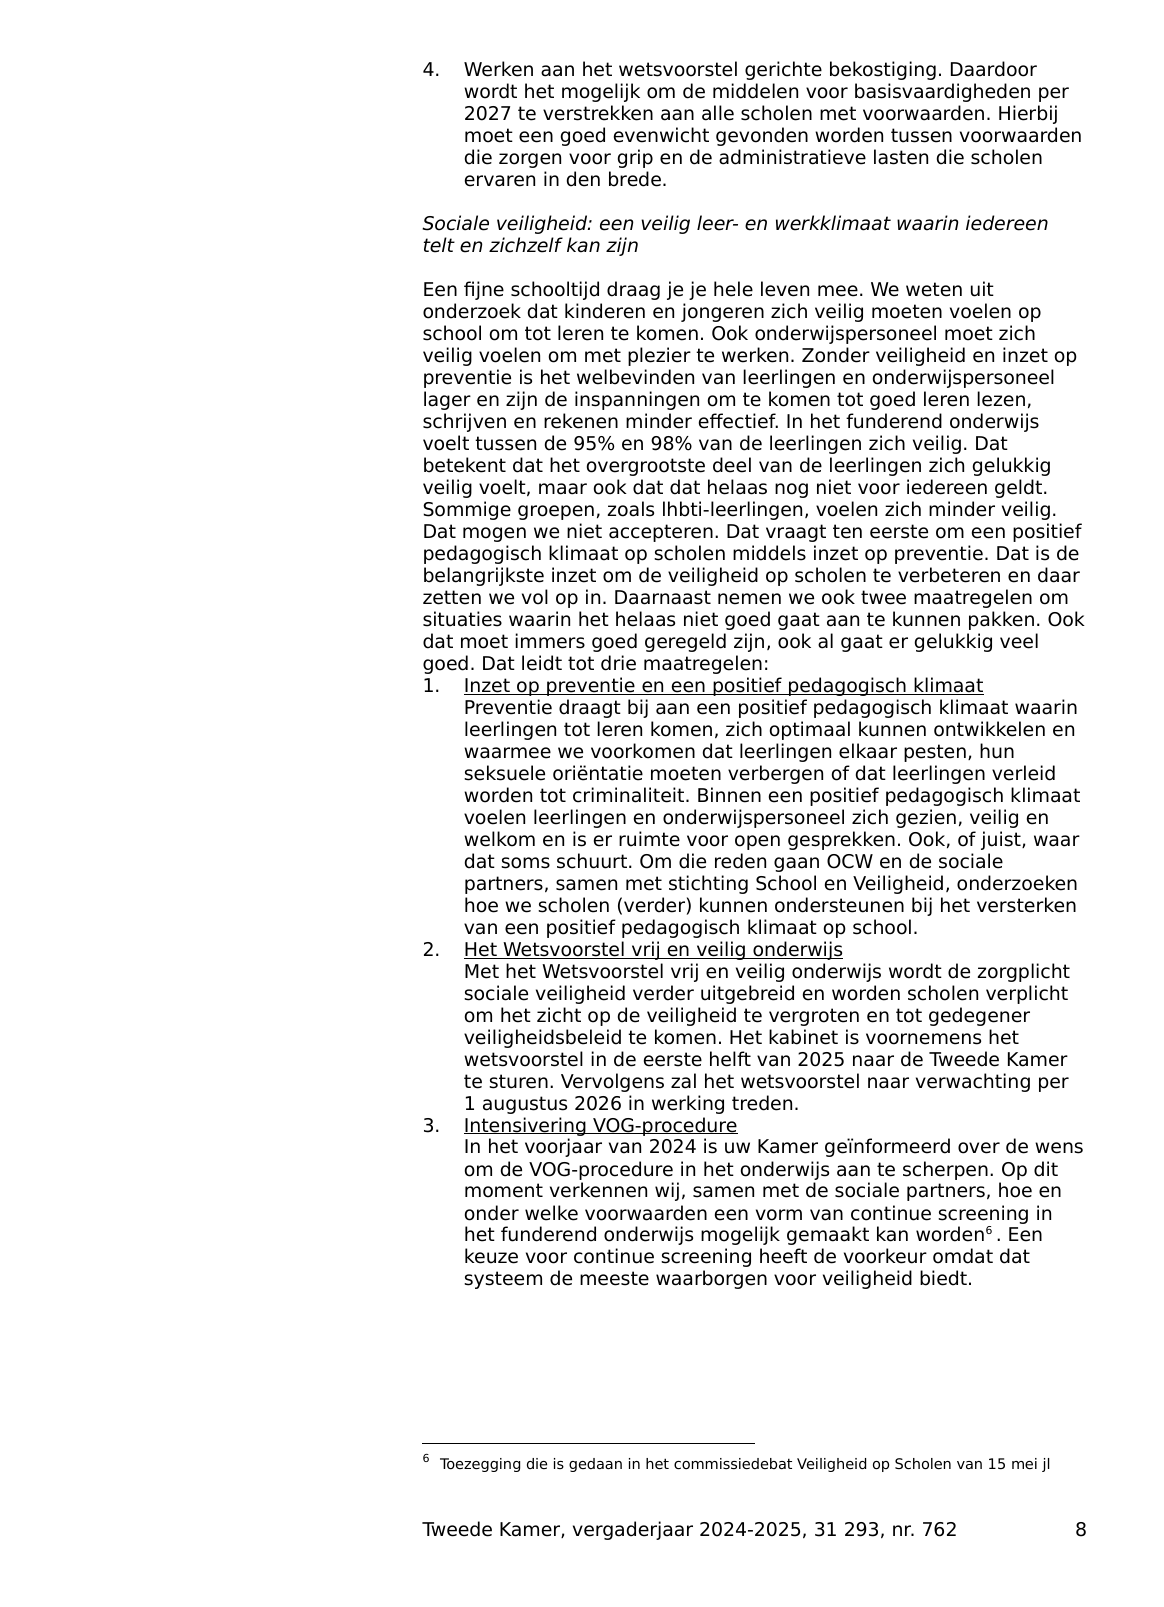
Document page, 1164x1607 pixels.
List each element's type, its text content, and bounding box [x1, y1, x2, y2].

text 2. Het Wetsvoorstel vrij en veilig onderwijs [422, 939, 1087, 961]
subtitle Sociale veiligheid: een veilig leer- en werkklimaat waarin iedereen telt en zichzelf kan zijn [422, 213, 1087, 257]
text In het voorjaar van 2024 is uw Kamer geïnformeerd over de wens om de VOG-procedure in het onderwijs aan te scherpen. Op dit moment verkennen wij, samen met de sociale partners, hoe en onder welke voorwaarden een vorm van continue screening in het funderend onderwijs mogelijk gemaakt kan worden. Een keuze voor continue screening heeft de voorkeur omdat dat systeem de meeste waarborgen voor veiligheid biedt. [464, 1136, 1087, 1290]
text 1. Inzet op preventie en een positief pedagogisch klimaat [422, 675, 1087, 697]
text Preventie draagt bij aan een positief pedagogisch klimaat waarin leerlingen tot leren komen, zich optimaal kunnen ontwikkelen en waarmee we voorkomen dat leerlingen elkaar pesten, hun seksuele oriëntatie moeten verbergen of dat leerlingen verleid worden tot criminaliteit. Binnen een positief pedagogisch klimaat voelen leerlingen en onderwijspersoneel zich gezien, veilig en welkom en is er ruimte voor open gesprekken. Ook, of juist, waar dat soms schuurt. Om die reden gaan OCW en de sociale partners, samen met stichting School en Veiligheid, onderzoeken hoe we scholen (verder) kunnen ondersteunen bij het versterken van een positief pedagogisch klimaat op school. [464, 697, 1087, 939]
text Met het Wetsvoorstel vrij en veilig onderwijs wordt de zorgplicht sociale veiligheid verder uitgebreid en worden scholen verplicht om het zicht op de veiligheid te vergroten en tot gedegener veiligheidsbeleid te komen. Het kabinet is voornemens het wetsvoorstel in de eerste helft van 2025 naar de Tweede Kamer te sturen. Vervolgens zal het wetsvoorstel naar verwachting per 1 augustus 2026 in werking treden. [464, 961, 1087, 1114]
text 4. Werken aan het wetsvoorstel gerichte bekostiging. Daardoor wordt het mogelijk om de middelen voor basisvaardigheden per 2027 te verstrekken aan alle scholen met voorwaarden. Hierbij moet een goed evenwicht gevonden worden tussen voorwaarden die zorgen voor grip en de administratieve lasten die scholen ervaren in den brede. [422, 59, 1087, 191]
text Een fijne schooltijd draag je je hele leven mee. We weten uit onderzoek dat kinderen en jongeren zich veilig moeten voelen op school om tot leren te komen. Ook onderwijspersoneel moet zich veilig voelen om met plezier te werken. Zonder veiligheid en inzet op preventie is het welbevinden van leerlingen en onderwijspersoneel lager en zijn de inspanningen om te komen tot goed leren lezen, schrijven en rekenen minder effectief. In het funderend onderwijs voelt tussen de 95% en 98% van de leerlingen zich veilig. Dat betekent dat het overgrootste deel van de leerlingen zich gelukkig veilig voelt, maar ook dat dat helaas nog niet voor iedereen geldt. Sommige groepen, zoals lhbti-leerlingen, voelen zich minder veilig. Dat mogen we niet accepteren. Dat vraagt ten eerste om een positief pedagogisch klimaat op scholen middels inzet op preventie. Dat is de belangrijkste inzet om de veiligheid op scholen te verbeteren en daar zetten we vol op in. Daarnaast nemen we ook twee maatregelen om situaties waarin het helaas niet goed gaat aan te kunnen pakken. Ook dat moet immers goed geregeld zijn, ook al gaat er gelukkig veel goed. Dat leidt tot drie maatregelen: [422, 279, 1087, 675]
text Toezegging die is gedaan in het commissiedebat Veiligheid op Scholen van 15 mei jl [422, 1452, 1087, 1474]
text 3. Intensivering VOG-procedure [422, 1114, 1087, 1136]
